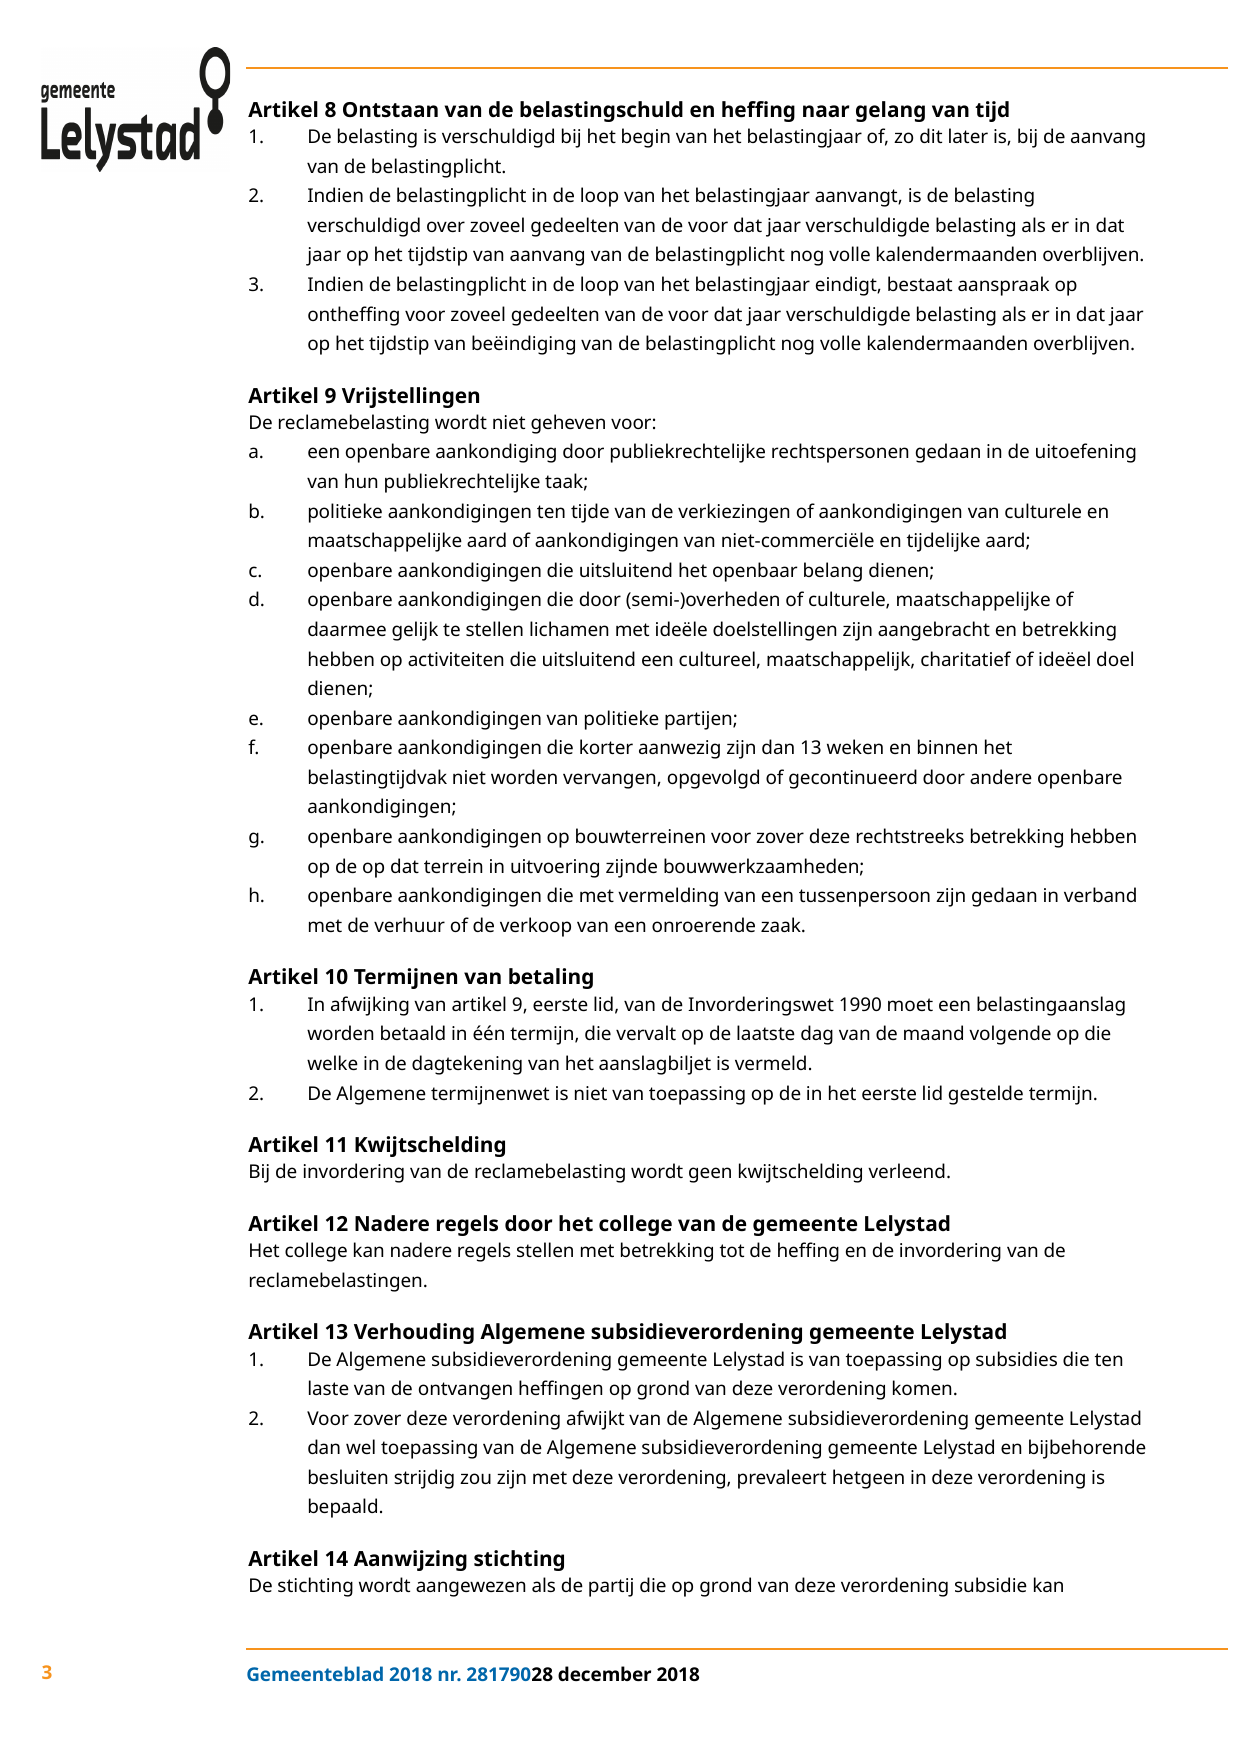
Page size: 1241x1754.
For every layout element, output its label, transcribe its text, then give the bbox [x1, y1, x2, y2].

list Voor zover deze verordening afwijkt van de Algemene subsidieverordening gemeente Lelystad dan wel toepassing van de Algemene subsidieverordening gemeente Lelystad en bijbehorende besluiten strijdig zou zijn met deze verordening, prevaleert hetgeen in deze verordening is bepaald. [248, 1405, 1152, 1519]
list De Algemene subsidieverordening gemeente Lelystad is van toepassing op subsidies die ten laste van de ontvangen heffingen op grond van deze verordening komen. [248, 1346, 1152, 1401]
text Artikel 12 Nadere regels door het college van de gemeente Lelystad [248, 1209, 1152, 1237]
list Indien de belastingplicht in de loop van het belastingjaar eindigt, bestaat aanspraak op ontheffing voor zoveel gedeelten van de voor dat jaar verschuldigde belasting als er in dat jaar op het tijdstip van beëindiging van de belastingplicht nog volle kalendermaanden overblijven. [248, 271, 1152, 356]
list openbare aankondigingen die uitsluitend het openbaar belang dienen; [248, 557, 1152, 583]
list openbare aankondigingen die korter aanwezig zijn dan 13 weken en binnen het belastingtijdvak niet worden vervangen, opgevolgd of gecontinueerd door andere openbare aankondigingen; [248, 734, 1152, 819]
list openbare aankondigingen van politieke partijen; [248, 705, 1152, 731]
list een openbare aankondiging door publiekrechtelijke rechtspersonen gedaan in de uitoefening van hun publiekrechtelijke taak; [248, 439, 1152, 494]
text Het college kan nadere regels stellen met betrekking tot de heffing en de invordering van de reclamebelastingen. [248, 1237, 1152, 1293]
text Artikel 10 Termijnen van betaling [248, 962, 1152, 991]
list openbare aankondigingen die door (semi-)overheden of culturele, maatschappelijke of daarmee gelijk te stellen lichamen met ideële doelstellingen zijn aangebracht en betrekking hebben op activiteiten die uitsluitend een cultureel, maatschappelijk, charitatief of ideëel doel dienen; [248, 587, 1152, 701]
list politieke aankondigingen ten tijde van de verkiezingen of aankondigingen van culturele en maatschappelijke aard of aankondigingen van niet-commerciële en tijdelijke aard; [248, 498, 1152, 553]
text Artikel 9 Vrijstellingen [248, 381, 1152, 409]
text De stichting wordt aangewezen als de partij die op grond van deze verordening subsidie kan [248, 1573, 1152, 1598]
text Artikel 14 Aanwijzing stichting [248, 1544, 1152, 1573]
text Artikel 11 Kwijtschelding [248, 1130, 1152, 1158]
picture [41, 47, 231, 172]
list openbare aankondigingen die met vermelding van een tussenpersoon zijn gedaan in verband met de verhuur of de verkoop van een onroerende zaak. [248, 882, 1152, 938]
list Indien de belastingplicht in de loop van het belastingjaar aanvangt, is de belasting verschuldigd over zoveel gedeelten van de voor dat jaar verschuldigde belasting als er in dat jaar op het tijdstip van aanvang van de belastingplicht nog volle kalendermaanden overblijven. [248, 182, 1152, 267]
text Artikel 8 Ontstaan van de belastingschuld en heffing naar gelang van tijd [248, 95, 1152, 123]
text Artikel 13 Verhouding Algemene subsidieverordening gemeente Lelystad [248, 1317, 1152, 1346]
list De Algemene termijnenwet is niet van toepassing op de in het eerste lid gestelde termijn. [248, 1080, 1152, 1105]
list openbare aankondigingen op bouwterreinen voor zover deze rechtstreeks betrekking hebben op de op dat terrein in uitvoering zijnde bouwwerkzaamheden; [248, 823, 1152, 879]
list In afwijking van artikel 9, eerste lid, van de Invorderingswet 1990 moet een belastingaanslag worden betaald in één termijn, die vervalt op de laatste dag van de maand volgende op die welke in de dagtekening van het aanslagbiljet is vermeld. [248, 991, 1152, 1076]
list De belasting is verschuldigd bij het begin van het belastingjaar of, zo dit later is, bij de aanvang van de belastingplicht. [248, 123, 1152, 178]
text Bij de invordering van de reclamebelasting wordt geen kwijtschelding verleend. [248, 1158, 1152, 1184]
text De reclamebelasting wordt niet geheven voor: [248, 409, 1152, 435]
